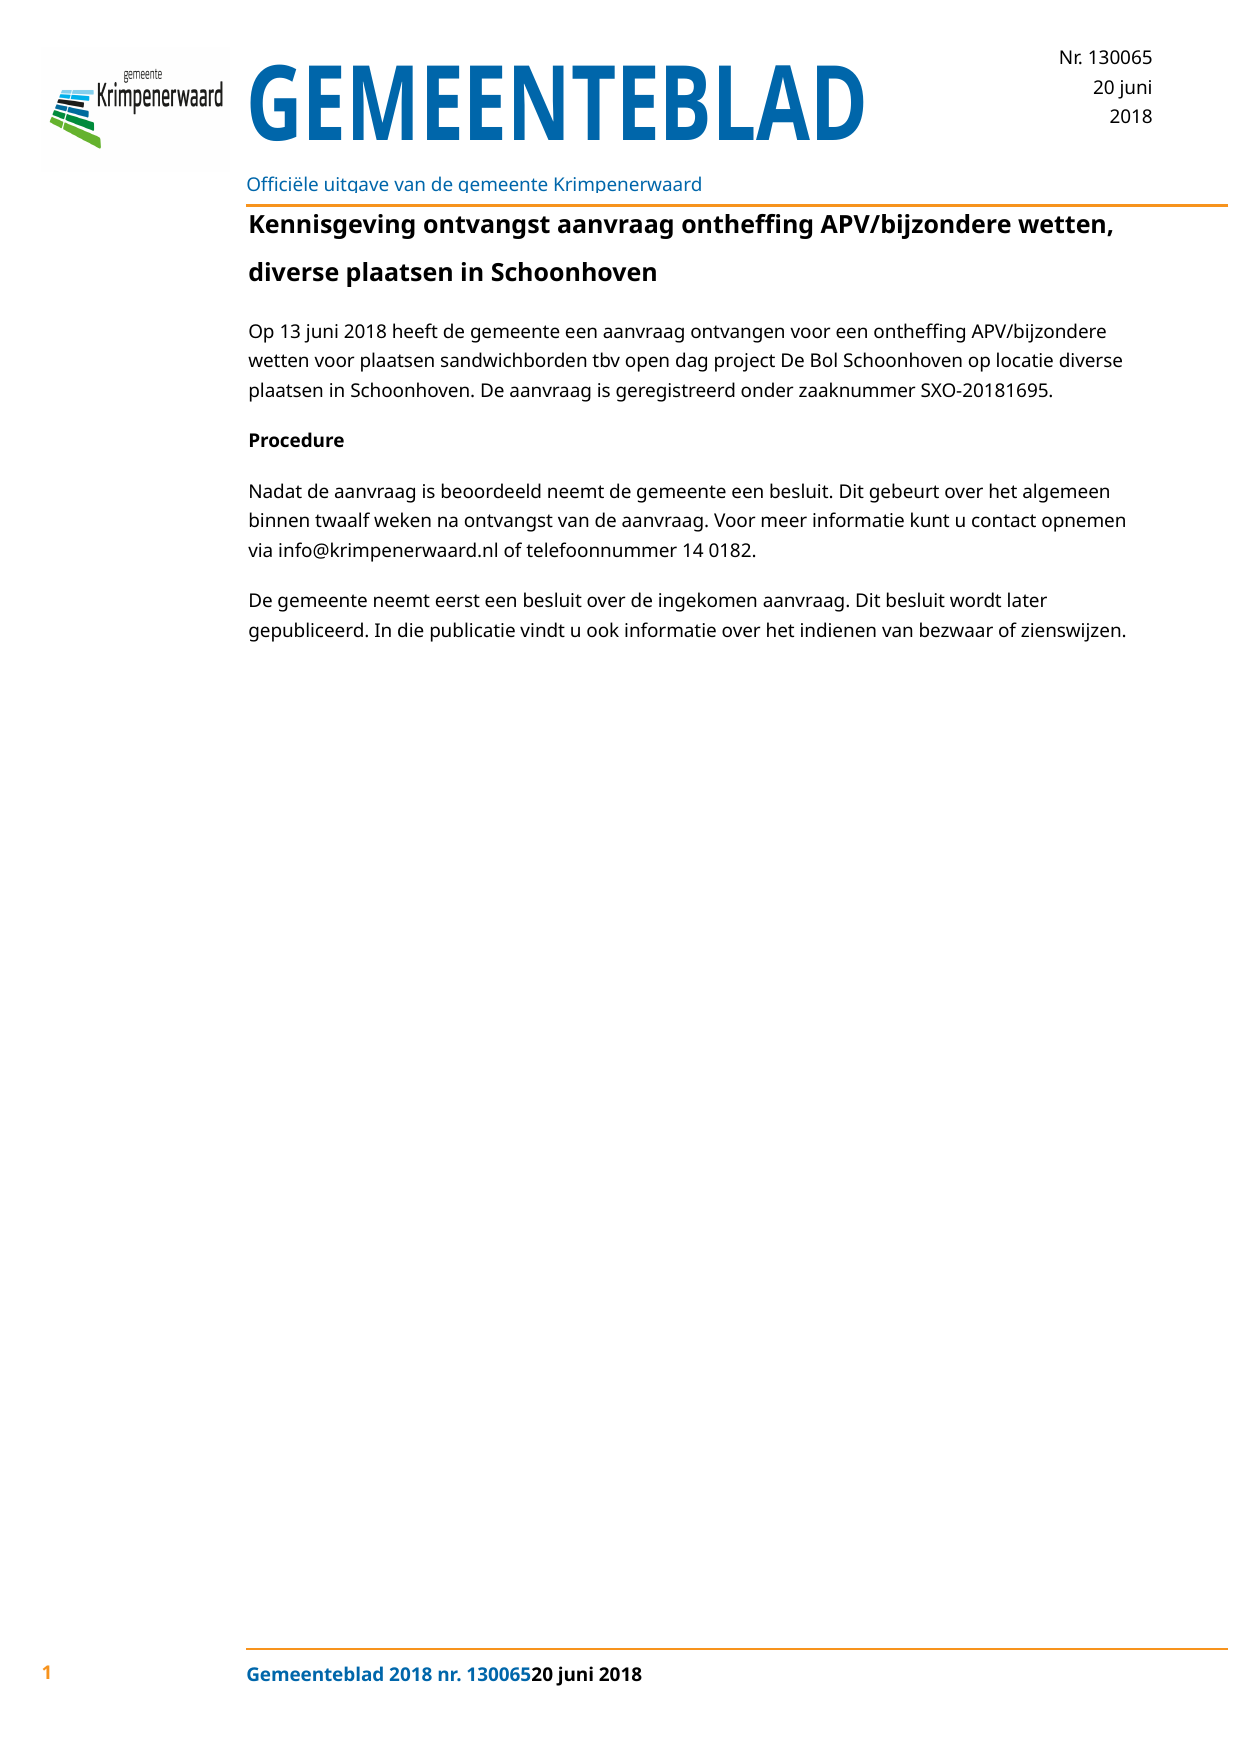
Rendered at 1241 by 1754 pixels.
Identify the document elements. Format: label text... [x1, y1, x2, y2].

text Op 13 juni 2018 heeft de gemeente een aanvraag ontvangen voor een ontheffing APV/bijzondere wetten voor plaatsen sandwichborden tbv open dag project De Bol Schoonhoven op locatie diverse plaatsen in Schoonhoven. De aanvraag is geregistreerd onder zaaknummer SXO-20181695. [248, 318, 1152, 403]
text Procedure [248, 427, 1152, 453]
picture [41, 47, 231, 172]
text Nadat de aanvraag is beoordeeld neemt de gemeente een besluit. Dit gebeurt over het algemeen binnen twaalf weken na ontvangst van de aanvraag. Voor meer informatie kunt u contact opnemen via info@krimpenerwaard.nl of telefoonnummer 14 0182. [248, 478, 1152, 563]
text De gemeente neemt eerst een besluit over de ingekomen aanvraag. Dit besluit wordt later gepubliceerd. In die publicatie vindt u ook informatie over het indienen van bezwaar of zienswijzen. [248, 587, 1152, 643]
text Kennisgeving ontvangst aanvraag ontheffing APV/bijzondere wetten, diverse plaatsen in Schoonhoven [248, 207, 1152, 288]
